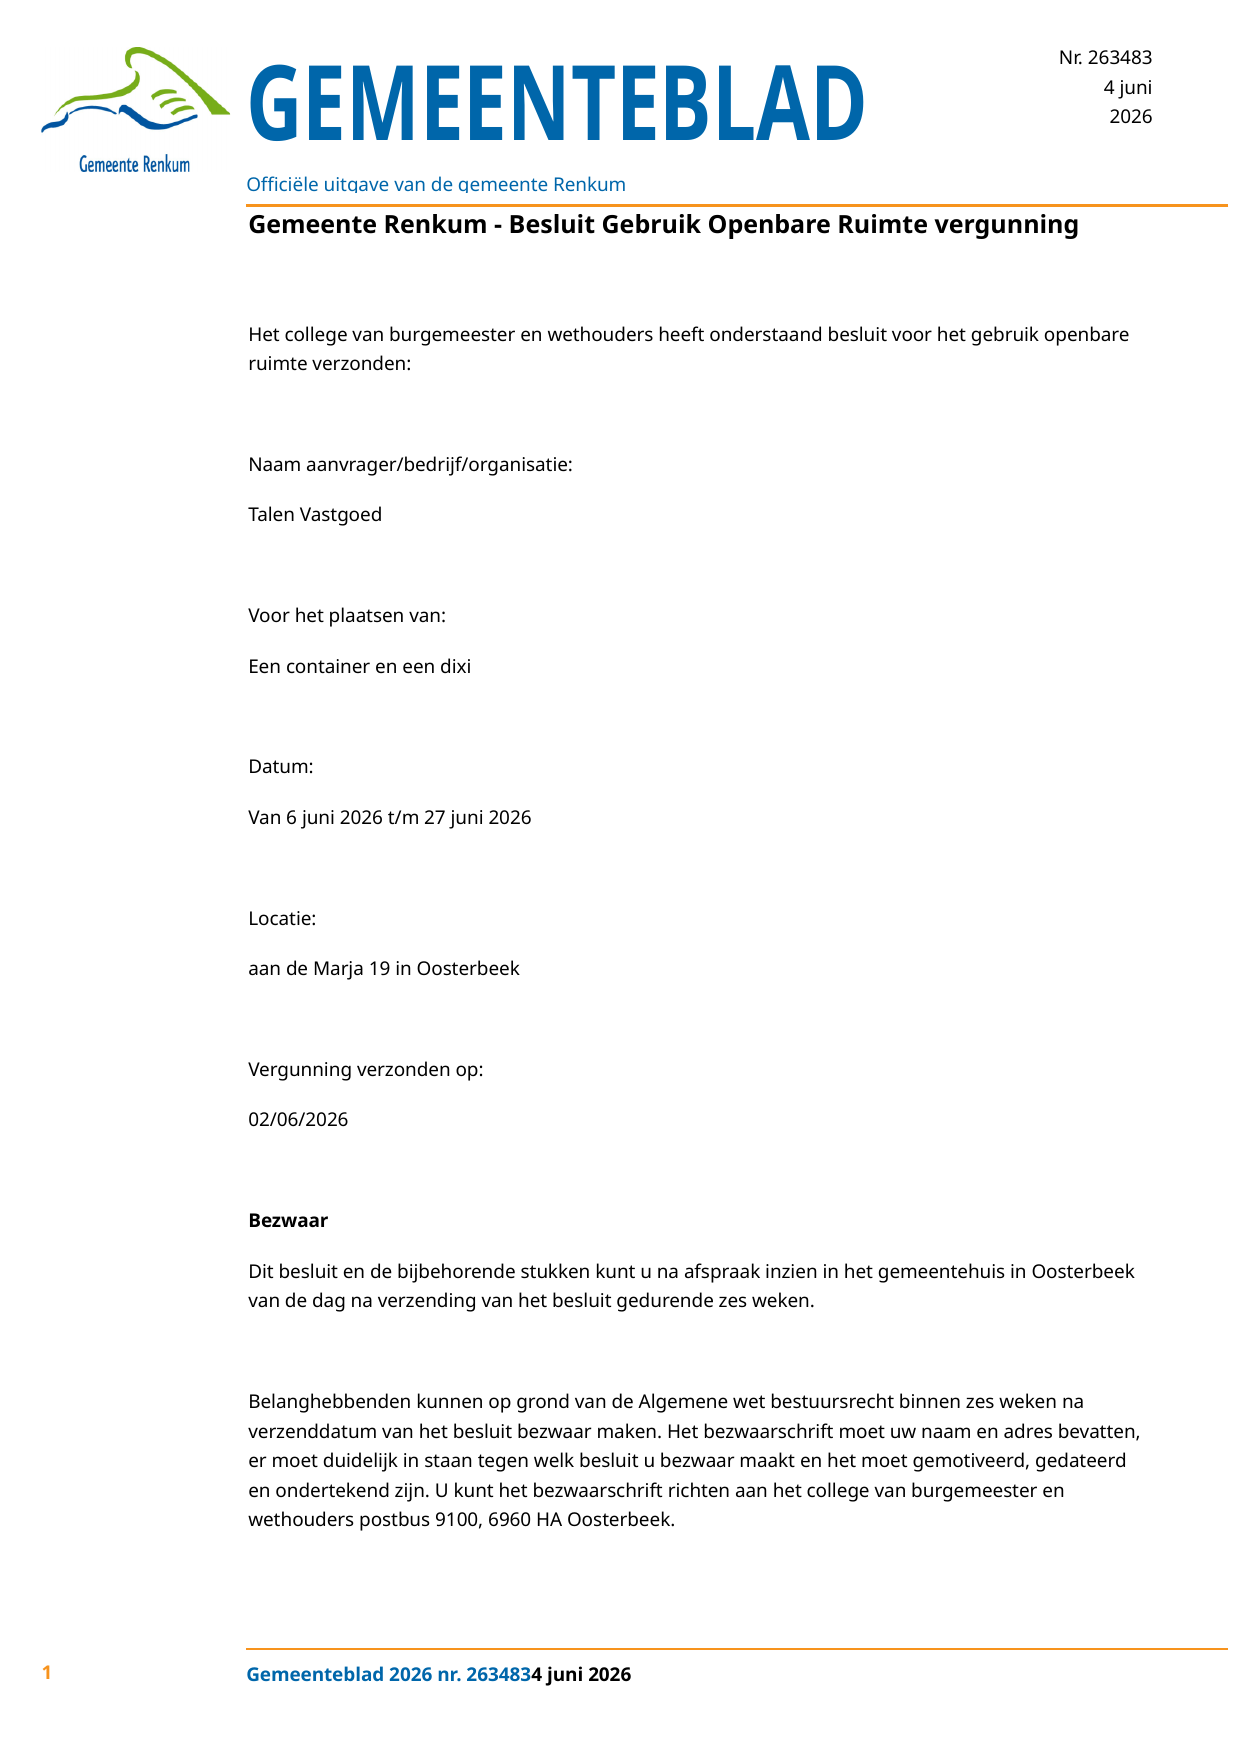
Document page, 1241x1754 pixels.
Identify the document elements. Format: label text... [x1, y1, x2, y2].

text Locatie: [248, 905, 1152, 931]
text Het college van burgemeester en wethouders heeft onderstaand besluit voor het gebruik openbare ruimte verzonden: [248, 321, 1152, 376]
text Talen Vastgoed [248, 502, 1152, 527]
text Belanghebbenden kunnen op grond van de Algemene wet bestuursrecht binnen zes weken na verzenddatum van het besluit bezwaar maken. Het bezwaarschrift moet uw naam en adres bevatten, er moet duidelijk in staan tegen welk besluit u bezwaar maakt en het moet gemotiveerd, gedateerd en ondertekend zijn. U kunt het bezwaarschrift richten aan het college van burgemeester en wethouders postbus 9100, 6960 HA Oosterbeek. [248, 1388, 1152, 1532]
text Naam aanvrager/bedrijf/organisatie: [248, 451, 1152, 477]
text Dit besluit en de bijbehorende stukken kunt u na afspraak inzien in het gemeentehuis in Oosterbeek van de dag na verzending van het besluit gedurende zes weken. [248, 1258, 1152, 1313]
text 02/06/2026 [248, 1107, 1152, 1132]
text Gemeente Renkum - Besluit Gebruik Openbare Ruimte vergunning [248, 207, 1152, 241]
text Bezwaar [248, 1207, 1152, 1233]
text Van 6 juni 2026 t/m 27 juni 2026 [248, 804, 1152, 830]
text Een container en een dixi [248, 653, 1152, 678]
text Voor het plaatsen van: [248, 602, 1152, 628]
picture [41, 47, 231, 172]
text Vergunning verzonden op: [248, 1056, 1152, 1082]
text Datum: [248, 754, 1152, 779]
text aan de Marja 19 in Oosterbeek [248, 955, 1152, 981]
